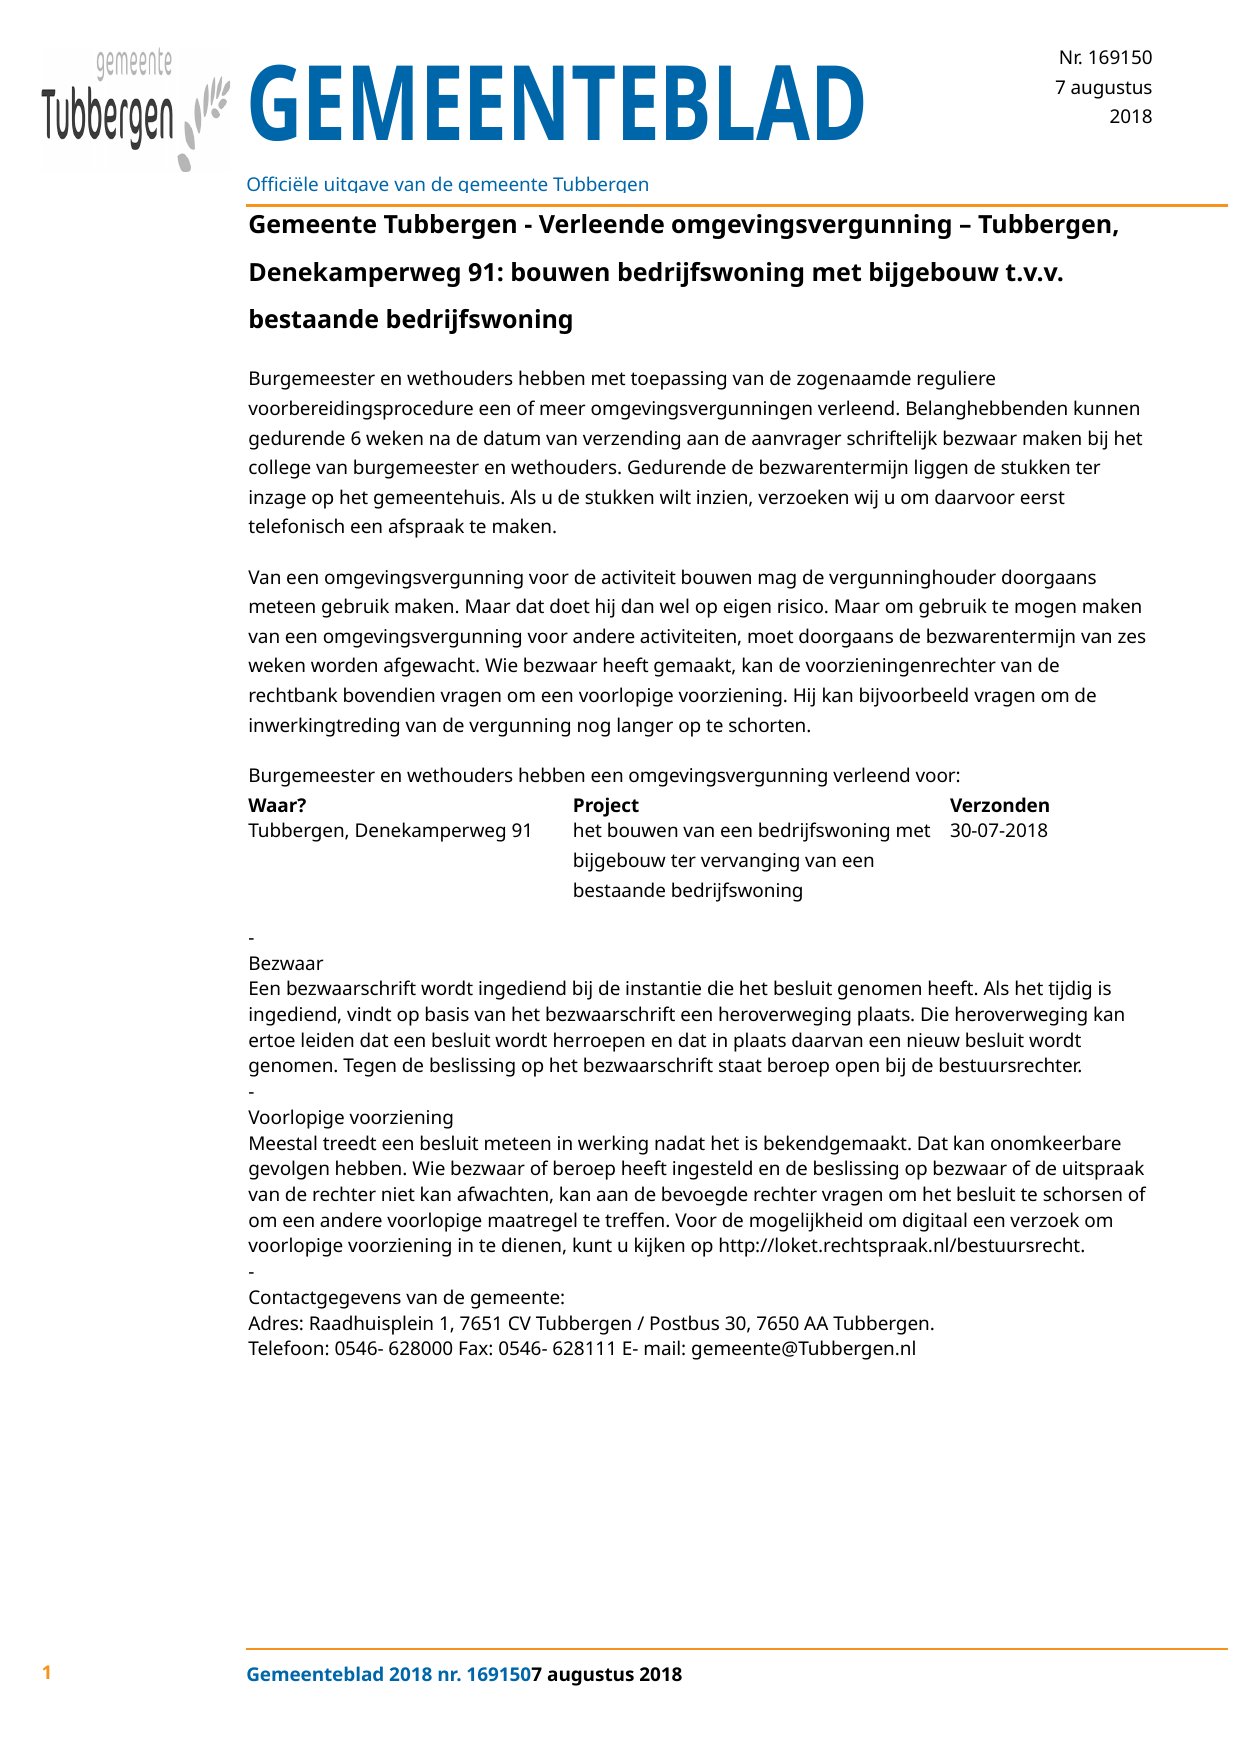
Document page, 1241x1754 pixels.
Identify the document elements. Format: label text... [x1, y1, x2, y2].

text - [248, 1258, 1152, 1284]
table_cell 30-07-2018 [950, 818, 1152, 902]
table_header Verzonden [950, 792, 1152, 818]
text Van een omgevingsvergunning voor de activiteit bouwen mag de vergunninghouder doorgaans meteen gebruik maken. Maar dat doet hij dan wel op eigen risico. Maar om gebruik te mogen maken van een omgevingsvergunning voor andere activiteiten, moet doorgaans de bezwarentermijn van zes weken worden afgewacht. Wie bezwaar heeft gemaakt, kan de voorzieningenrechter van de rechtbank bovendien vragen om een voorlopige voorziening. Hij kan bijvoorbeeld vragen om de inwerkingtreding van de vergunning nog langer op te schorten. [248, 564, 1152, 737]
text Burgemeester en wethouders hebben een omgevingsvergunning verleend voor: [248, 762, 1152, 788]
text Burgemeester en wethouders hebben met toepassing van de zogenaamde reguliere voorbereidingsprocedure een of meer omgevingsvergunningen verleend. Belanghebbenden kunnen gedurende 6 weken na de datum van verzending aan de aanvrager schriftelijk bezwaar maken bij het college van burgemeester en wethouders. Gedurende de bezwarentermijn liggen de stukken ter inzage op het gemeentehuis. Als u de stukken wilt inzien, verzoeken wij u om daarvoor eerst telefonisch een afspraak te maken. [248, 366, 1152, 539]
text Meestal treedt een besluit meteen in werking nadat het is bekendgemaakt. Dat kan onomkeerbare gevolgen hebben. Wie bezwaar of beroep heeft ingesteld en de beslissing op bezwaar of de uitspraak van de rechter niet kan afwachten, kan aan de bevoegde rechter vragen om het besluit te schorsen of om een andere voorlopige maatregel te treffen. Voor de mogelijkheid om digitaal een verzoek om voorlopige voorziening in te dienen, kunt u kijken op http://loket.rechtspraak.nl/bestuursrecht. [248, 1130, 1152, 1258]
text - [248, 1078, 1152, 1104]
text Contactgegevens van de gemeente: [248, 1284, 1152, 1310]
table_header Waar? [248, 792, 573, 818]
picture [41, 47, 231, 172]
text Adres: Raadhuisplein 1, 7651 CV Tubbergen / Postbus 30, 7650 AA Tubbergen. [248, 1310, 1152, 1336]
table_cell het bouwen van een bedrijfswoning met bijgebouw ter vervanging van een bestaande bedrijfswoning [573, 818, 950, 902]
table_header Project [573, 792, 950, 818]
text Een bezwaarschrift wordt ingediend bij de instantie die het besluit genomen heeft. Als het tijdig is ingediend, vindt op basis van het bezwaarschrift een heroverweging plaats. Die heroverweging kan ertoe leiden dat een besluit wordt herroepen en dat in plaats daarvan een nieuw besluit wordt genomen. Tegen de beslissing op het bezwaarschrift staat beroep open bij de bestuursrechter. [248, 975, 1152, 1078]
text Telefoon: 0546- 628000 Fax: 0546- 628111 E- mail: gemeente@Tubbergen.nl [248, 1336, 1152, 1361]
text - [248, 924, 1152, 950]
table_cell Tubbergen, Denekamperweg 91 [248, 818, 573, 902]
text Gemeente Tubbergen - Verleende omgevingsvergunning – Tubbergen, Denekamperweg 91: bouwen bedrijfswoning met bijgebouw t.v.v. bestaande bedrijfswoning [248, 207, 1152, 336]
text Bezwaar [248, 950, 1152, 975]
text Voorlopige voorziening [248, 1104, 1152, 1130]
